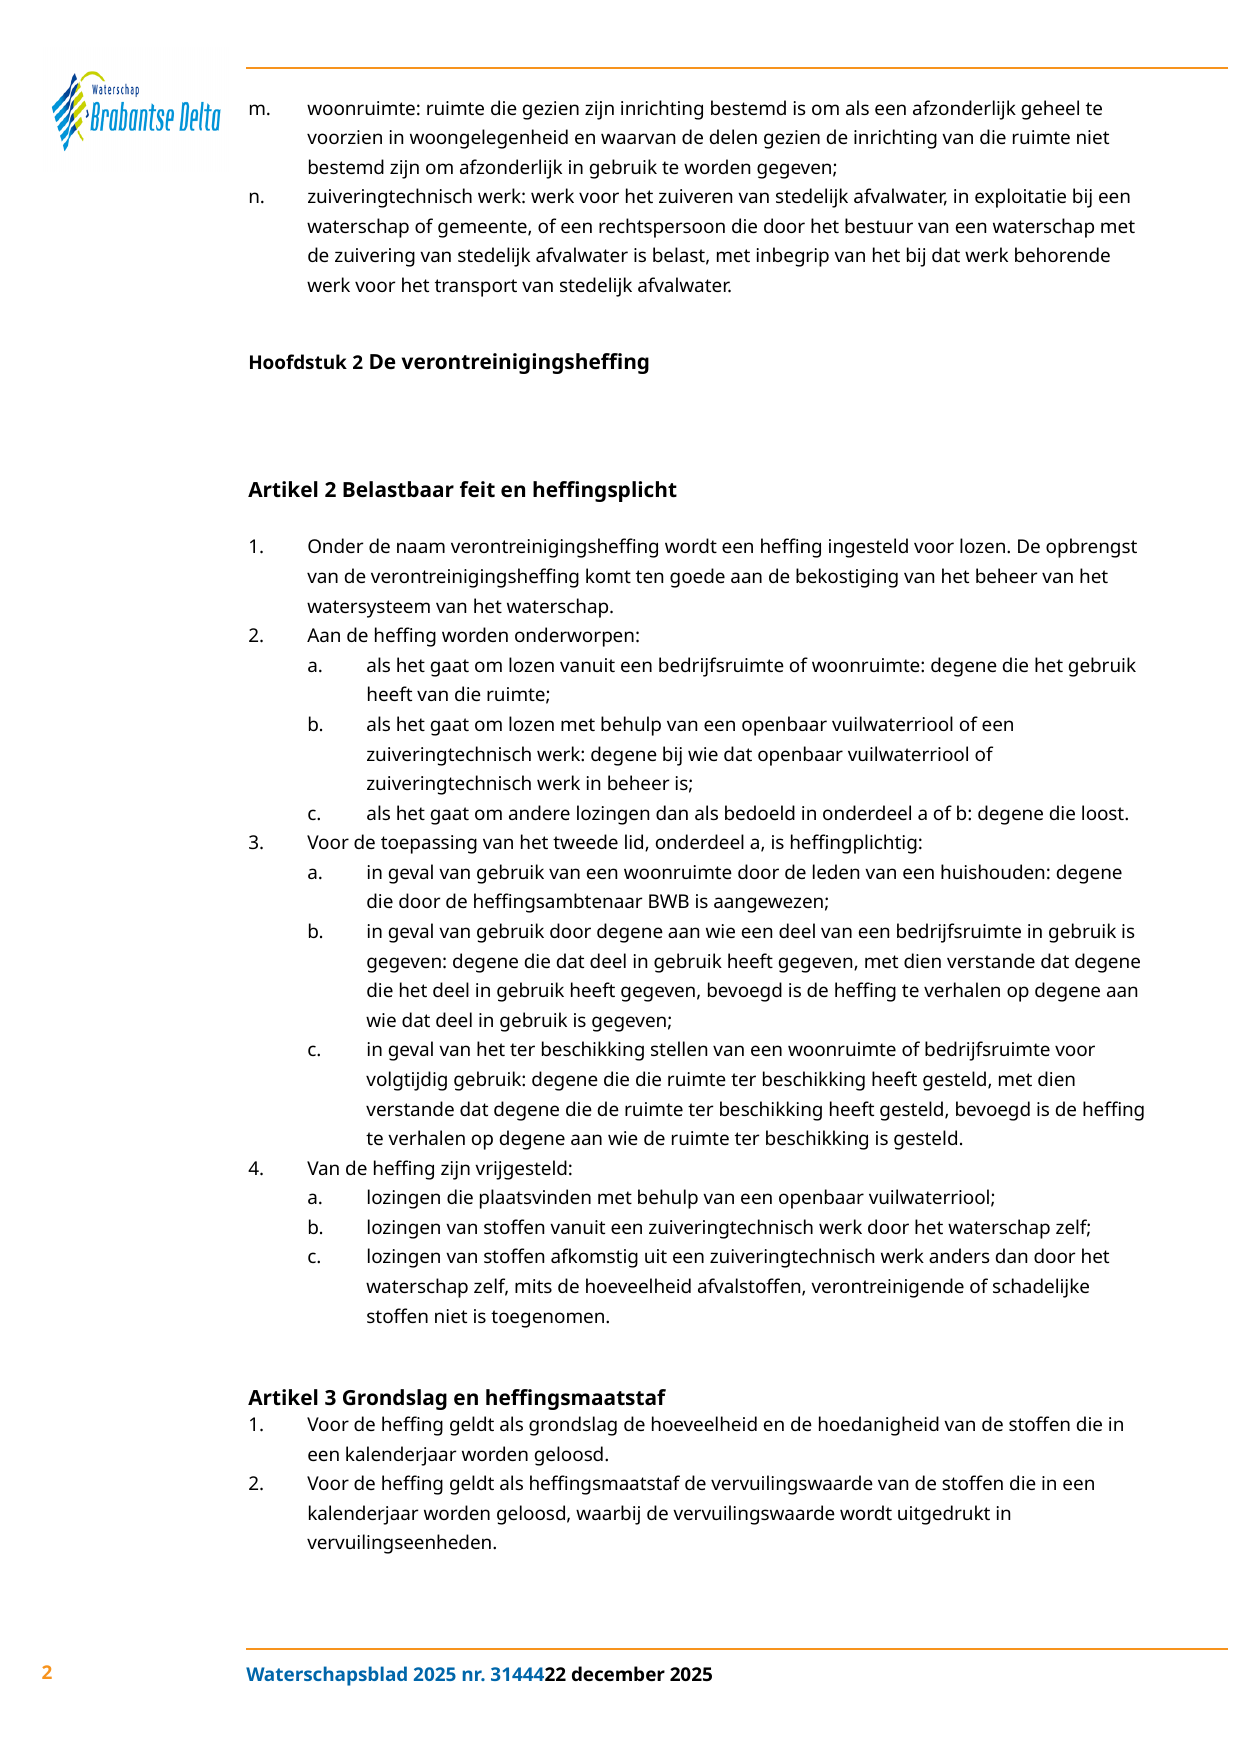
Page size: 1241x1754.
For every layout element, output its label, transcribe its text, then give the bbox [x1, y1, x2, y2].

list Voor de heffing geldt als grondslag de hoeveelheid en de hoedanigheid van de stoffen die in een kalenderjaar worden geloosd. [248, 1411, 1152, 1467]
list Aan de heffing worden onderworpen: [248, 622, 1152, 648]
list lozingen van stoffen afkomstig uit een zuiveringtechnisch werk anders dan door het waterschap zelf, mits de hoeveelheid afvalstoffen, verontreinigende of schadelijke stoffen niet is toegenomen. [307, 1244, 1152, 1328]
list Voor de heffing geldt als heffingsmaatstaf de vervuilingswaarde van de stoffen die in een kalenderjaar worden geloosd, waarbij de vervuilingswaarde wordt uitgedrukt in vervuilingseenheden. [248, 1470, 1152, 1555]
picture [41, 47, 231, 172]
text Artikel 2 Belastbaar feit en heffingsplicht [248, 476, 1152, 504]
list als het gaat om lozen met behulp van een openbaar vuilwaterriool of een zuiveringtechnisch werk: degene bij wie dat openbaar vuilwaterriool of zuiveringtechnisch werk in beheer is; [307, 711, 1152, 796]
list als het gaat om andere lozingen dan als bedoeld in onderdeel a of b: degene die loost. [307, 800, 1152, 826]
list in geval van gebruik door degene aan wie een deel van een bedrijfsruimte in gebruik is gegeven: degene die dat deel in gebruik heeft gegeven, met dien verstande dat degene die het deel in gebruik heeft gegeven, bevoegd is de heffing te verhalen op degene aan wie dat deel in gebruik is gegeven; [307, 918, 1152, 1033]
list lozingen van stoffen vanuit een zuiveringtechnisch werk door het waterschap zelf; [307, 1214, 1152, 1240]
list Van de heffing zijn vrijgesteld: [248, 1155, 1152, 1181]
list Voor de toepassing van het tweede lid, onderdeel a, is heffingplichtig: [248, 829, 1152, 855]
text Hoofdstuk 2 De verontreinigingsheffing [248, 347, 1152, 376]
list in geval van gebruik van een woonruimte door de leden van een huishouden: degene die door de heffingsambtenaar BWB is aangewezen; [307, 859, 1152, 914]
list Onder de naam verontreinigingsheffing wordt een heffing ingesteld voor lozen. De opbrengst van de verontreinigingsheffing komt ten goede aan de bekostiging van het beheer van het watersysteem van het waterschap. [248, 534, 1152, 618]
list lozingen die plaatsvinden met behulp van een openbaar vuilwaterriool; [307, 1184, 1152, 1210]
text Artikel 3 Grondslag en heffingsmaatstaf [248, 1383, 1152, 1411]
list in geval van het ter beschikking stellen van een woonruimte of bedrijfsruimte voor volgtijdig gebruik: degene die die ruimte ter beschikking heeft gesteld, met dien verstande dat degene die de ruimte ter beschikking heeft gesteld, bevoegd is de heffing te verhalen op degene aan wie de ruimte ter beschikking is gesteld. [307, 1037, 1152, 1151]
list zuiveringtechnisch werk: werk voor het zuiveren van stedelijk afvalwater, in exploitatie bij een waterschap of gemeente, of een rechtspersoon die door het bestuur van een waterschap met de zuivering van stedelijk afvalwater is belast, met inbegrip van het bij dat werk behorende werk voor het transport van stedelijk afvalwater. [248, 183, 1152, 298]
list woonruimte: ruimte die gezien zijn inrichting bestemd is om als een afzonderlijk geheel te voorzien in woongelegenheid en waarvan de delen gezien de inrichting van die ruimte niet bestemd zijn om afzonderlijk in gebruik te worden gegeven; [248, 95, 1152, 180]
list als het gaat om lozen vanuit een bedrijfsruimte of woonruimte: degene die het gebruik heeft van die ruimte; [307, 652, 1152, 707]
